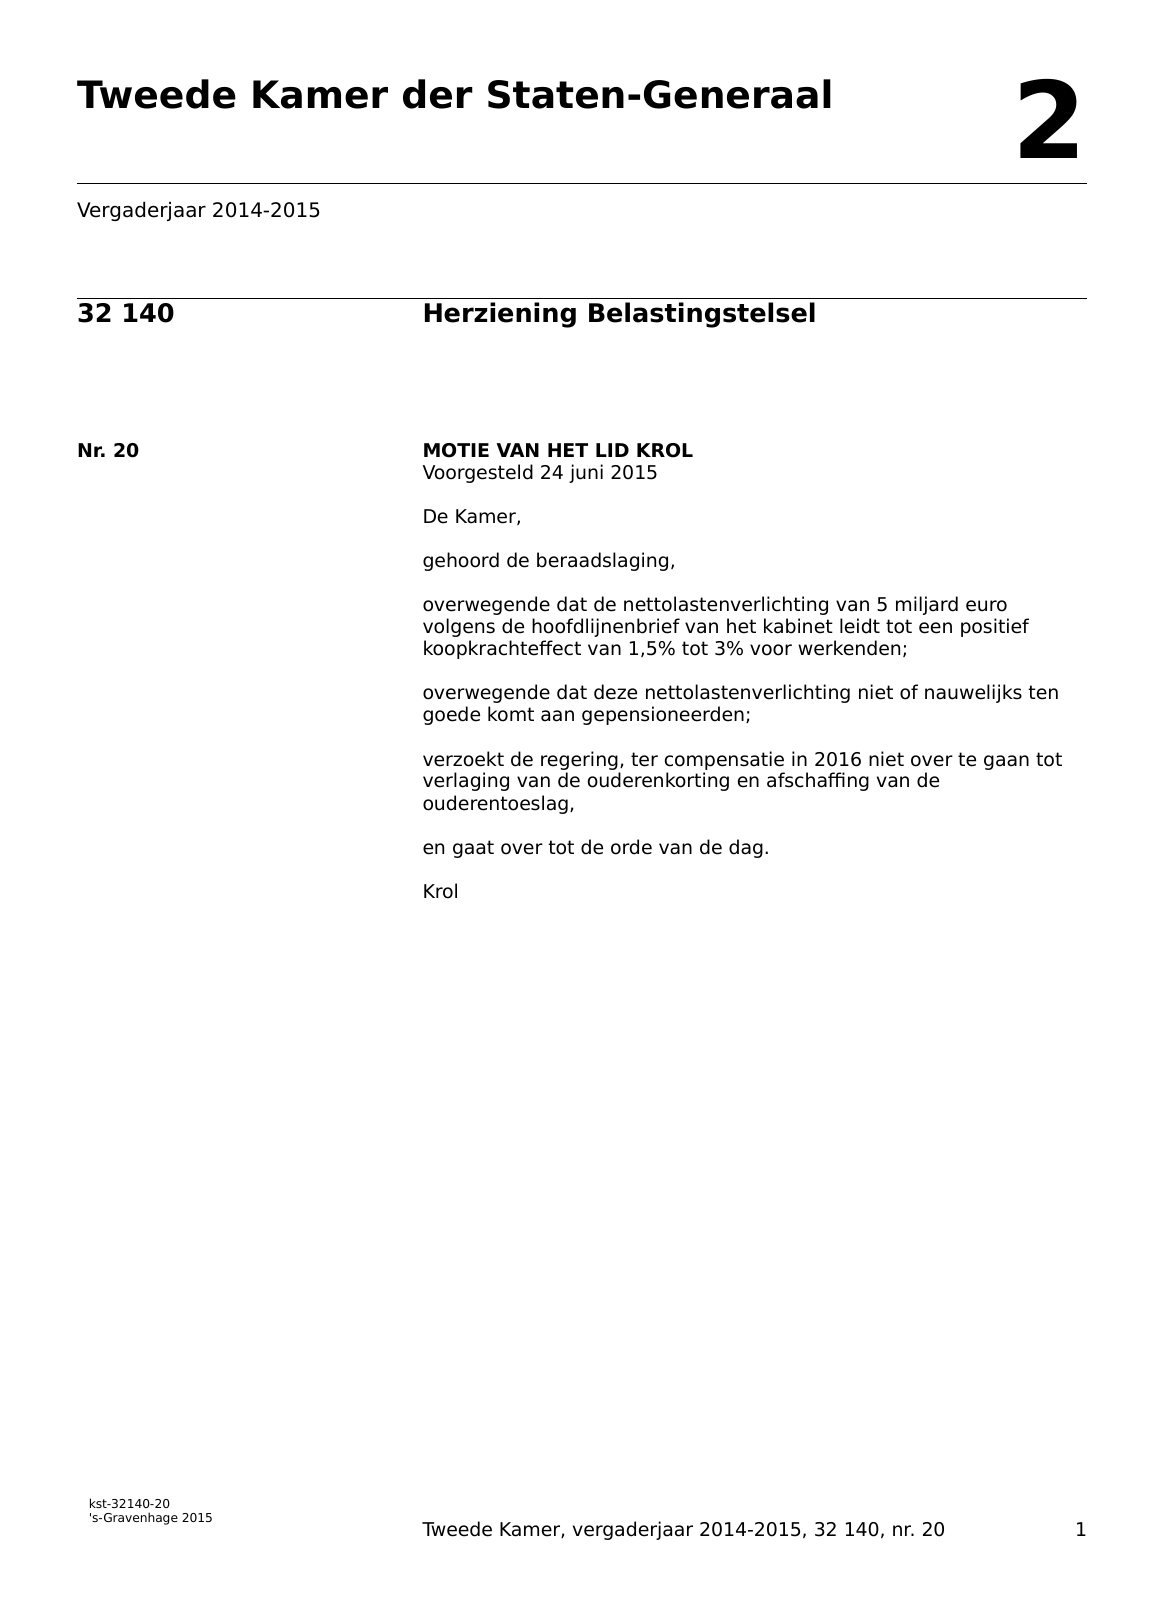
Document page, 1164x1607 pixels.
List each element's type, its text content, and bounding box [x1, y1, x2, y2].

text overwegende dat deze nettolastenverlichting niet of nauwelijks ten goede komt aan gepensioneerden; [422, 682, 1087, 726]
text 's-Gravenhage 2015 [88, 1511, 323, 1525]
subtitle 32 140 Herziening Belastingstelsel [77, 299, 1087, 329]
table_header Tweede Kamer der Staten-Generaal [77, 59, 886, 183]
text Krol [422, 881, 1087, 903]
text overwegende dat de nettolastenverlichting van 5 miljard euro volgens de hoofdlijnenbrief van het kabinet leidt tot een positief koopkrachteffect van 1,5% tot 3% voor werkenden; [422, 594, 1087, 660]
subtitle Nr. 20 MOTIE VAN HET LID KROL [77, 440, 1087, 462]
table_header 2 [886, 59, 1087, 183]
text verzoekt de regering, ter compensatie in 2016 niet over te gaan tot verlaging van de ouderenkorting en afschaffing van de ouderentoeslag, [422, 748, 1087, 814]
text en gaat over tot de orde van de dag. [422, 837, 1087, 858]
table_cell Vergaderjaar 2014-2015 [77, 184, 1087, 298]
text Voorgesteld 24 juni 2015 [422, 462, 1087, 484]
text kst-32140-20 [88, 1497, 323, 1511]
text gehoord de beraadslaging, [422, 550, 1087, 572]
text De Kamer, [422, 506, 1087, 528]
